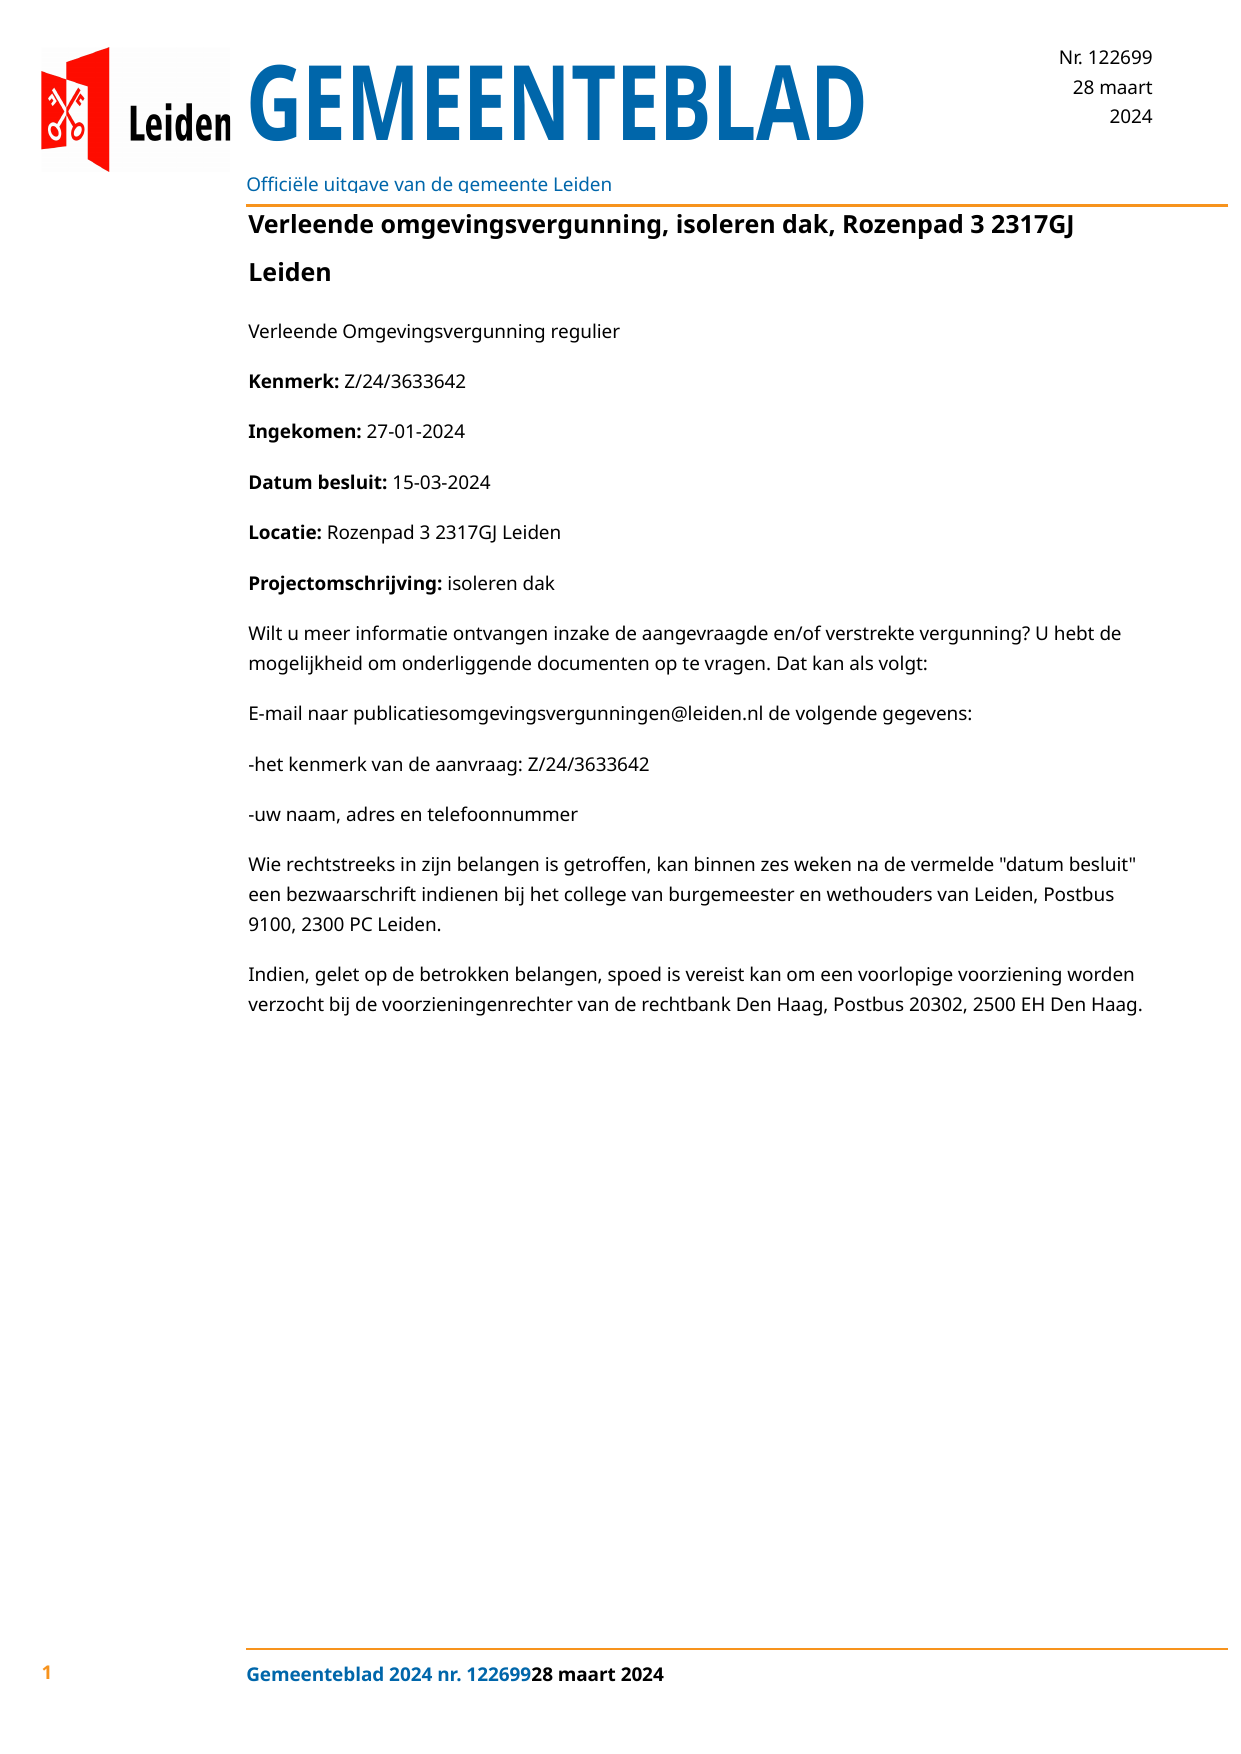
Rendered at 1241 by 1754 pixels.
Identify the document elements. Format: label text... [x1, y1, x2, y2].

text -het kenmerk van de aanvraag: Z/24/3633642 [248, 751, 1152, 777]
text Wie rechtstreeks in zijn belangen is getroffen, kan binnen zes weken na de vermelde "datum besluit" een bezwaarschrift indienen bij het college van burgemeester en wethouders van Leiden, Postbus 9100, 2300 PC Leiden. [248, 852, 1152, 937]
text Wilt u meer informatie ontvangen inzake de aangevraagde en/of verstrekte vergunning? U hebt de mogelijkheid om onderliggende documenten op te vragen. Dat kan als volgt: [248, 620, 1152, 676]
text Projectomschrijving: isoleren dak [248, 570, 1152, 596]
text Datum besluit: 15-03-2024 [248, 469, 1152, 495]
text E-mail naar publicatiesomgevingsvergunningen@leiden.nl de volgende gegevens: [248, 700, 1152, 726]
picture [41, 47, 231, 172]
text Kenmerk: Z/24/3633642 [248, 368, 1152, 394]
text Verleende Omgevingsvergunning regulier [248, 318, 1152, 344]
text Ingekomen: 27-01-2024 [248, 419, 1152, 444]
text Verleende omgevingsvergunning, isoleren dak, Rozenpad 3 2317GJ Leiden [248, 207, 1152, 288]
text Locatie: Rozenpad 3 2317GJ Leiden [248, 519, 1152, 545]
text Indien, gelet op de betrokken belangen, spoed is vereist kan om een voorlopige voorziening worden verzocht bij de voorzieningenrechter van de rechtbank Den Haag, Postbus 20302, 2500 EH Den Haag. [248, 961, 1152, 1017]
text -uw naam, adres en telefoonnummer [248, 801, 1152, 827]
